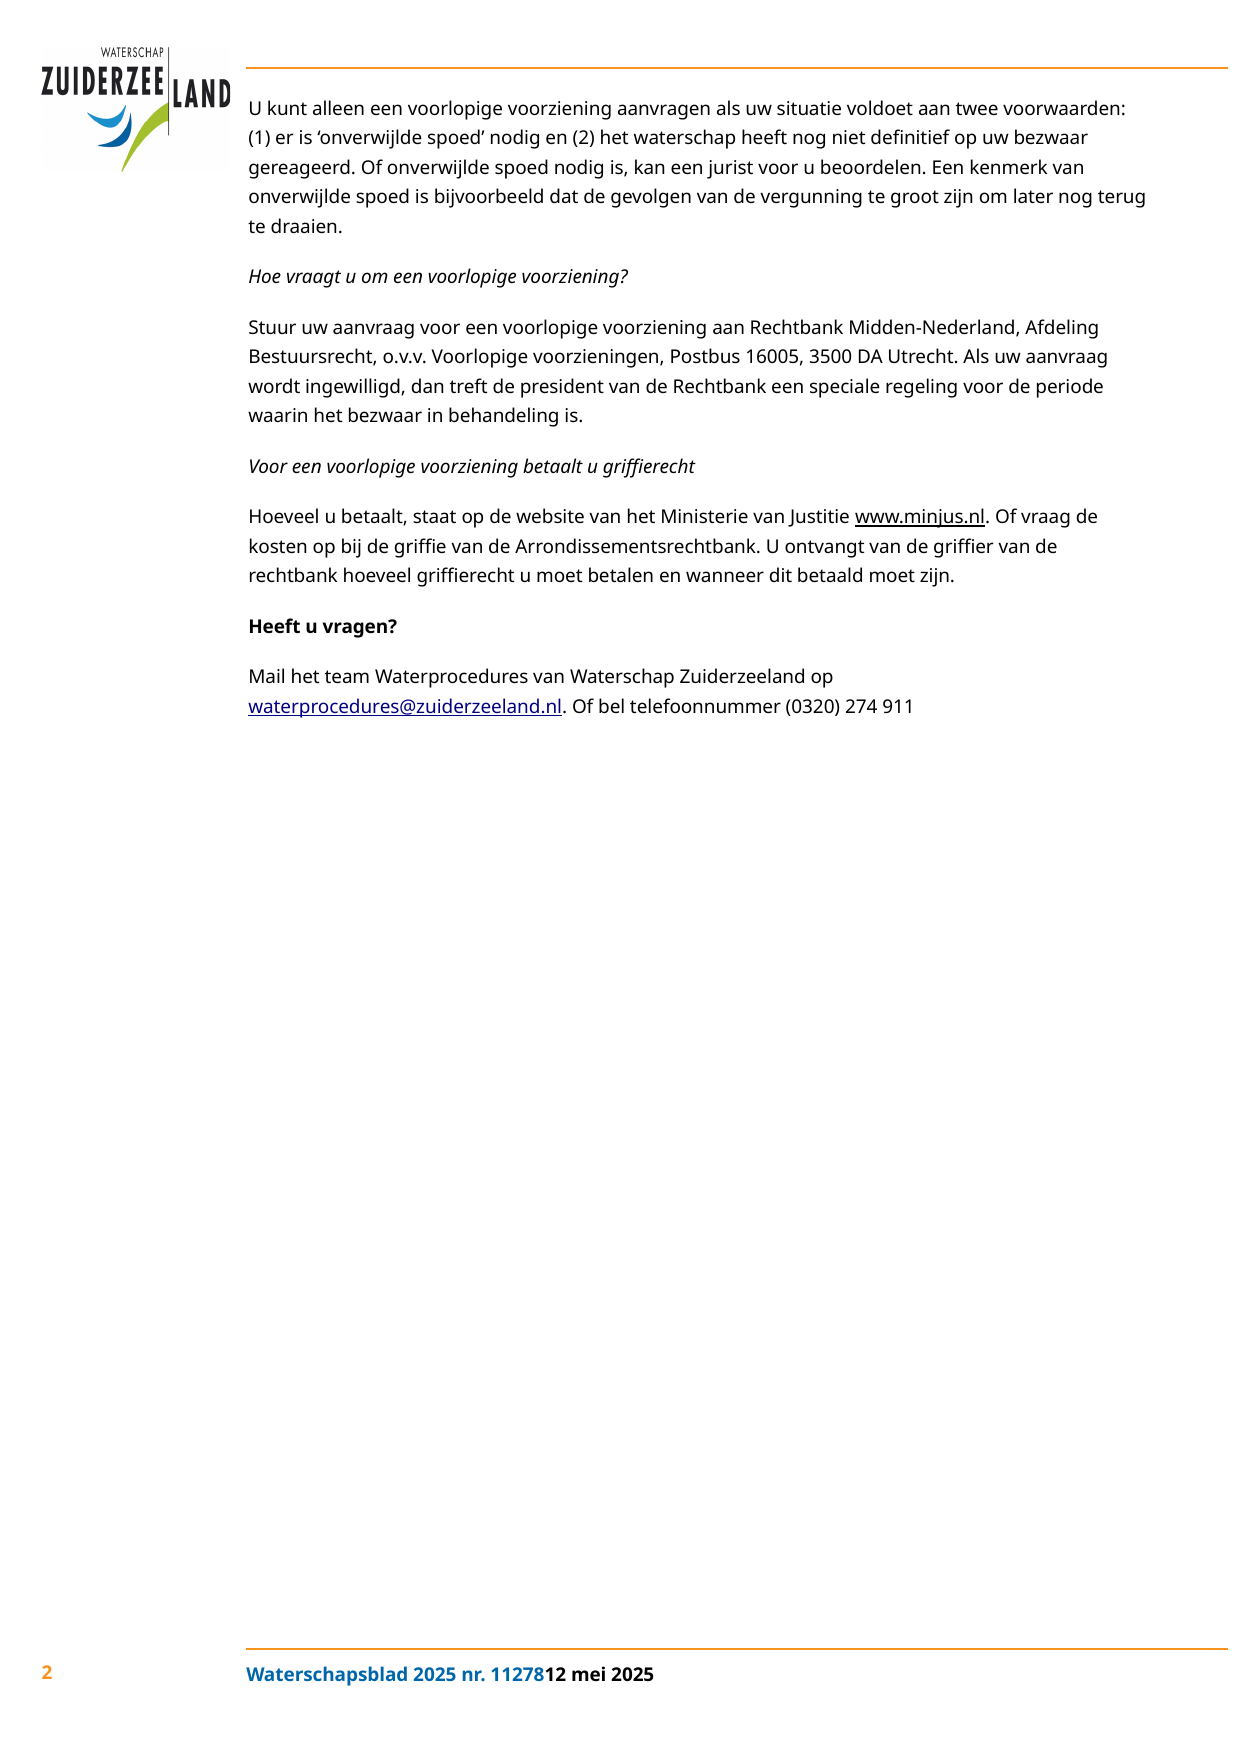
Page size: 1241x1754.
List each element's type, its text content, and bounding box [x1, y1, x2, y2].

picture [41, 47, 231, 172]
text Heeft u vragen? [248, 613, 1152, 639]
text Voor een voorlopige voorziening betaalt u griffierecht [248, 453, 1152, 479]
text Hoe vraagt u om een voorlopige voorziening? [248, 263, 1152, 289]
text U kunt alleen een voorlopige voorziening aanvragen als uw situatie voldoet aan twee voorwaarden: (1) er is ‘onverwijlde spoed’ nodig en (2) het waterschap heeft nog niet definitief op uw bezwaar gereageerd. Of onverwijlde spoed nodig is, kan een jurist voor u beoordelen. Een kenmerk van onverwijlde spoed is bijvoorbeeld dat de gevolgen van de vergunning te groot zijn om later nog terug te draaien. [248, 95, 1152, 239]
text Stuur uw aanvraag voor een voorlopige voorziening aan Rechtbank Midden-Nederland, Afdeling Bestuursrecht, o.v.v. Voorlopige voorzieningen, Postbus 16005, 3500 DA Utrecht. Als uw aanvraag wordt ingewilligd, dan treft de president van de Rechtbank een speciale regeling voor de periode waarin het bezwaar in behandeling is. [248, 314, 1152, 428]
text Hoeveel u betaalt, staat op de website van het Ministerie van Justitie www.minjus.nl. Of vraag de kosten op bij de griffie van de Arrondissementsrechtbank. U ontvangt van de griffier van de rechtbank hoeveel griffierecht u moet betalen en wanneer dit betaald moet zijn. [248, 503, 1152, 588]
text Mail het team Waterprocedures van Waterschap Zuiderzeeland op waterprocedures@zuiderzeeland.nl. Of bel telefoonnummer (0320) 274 911 [248, 663, 1152, 719]
